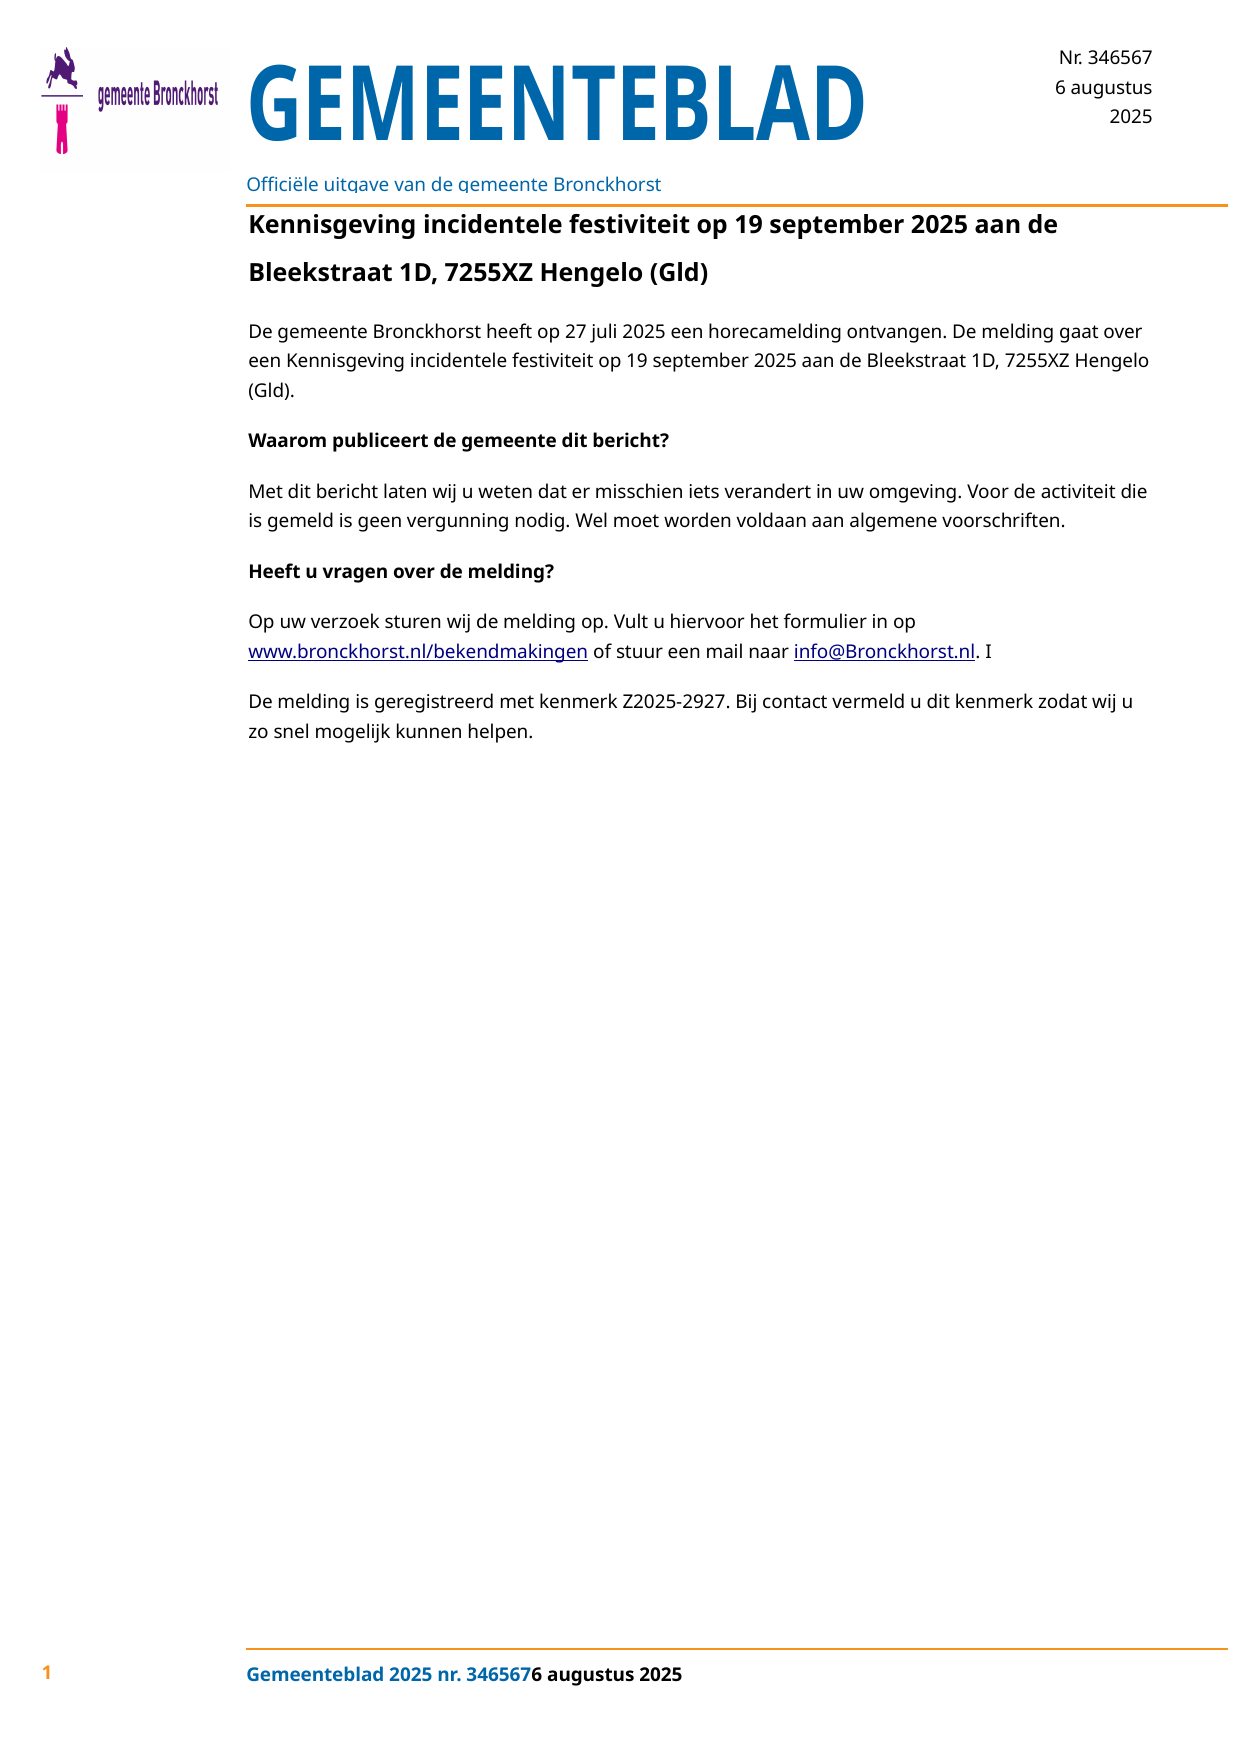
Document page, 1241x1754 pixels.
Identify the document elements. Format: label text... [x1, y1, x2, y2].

text Heeft u vragen over de melding? [248, 558, 1152, 584]
text Waarom publiceert de gemeente dit bericht? [248, 427, 1152, 453]
text De melding is geregistreerd met kenmerk Z2025-2927. Bij contact vermeld u dit kenmerk zodat wij u zo snel mogelijk kunnen helpen. [248, 688, 1152, 744]
text Kennisgeving incidentele festiviteit op 19 september 2025 aan de Bleekstraat 1D, 7255XZ Hengelo (Gld) [248, 207, 1152, 288]
text De gemeente Bronckhorst heeft op 27 juli 2025 een horecamelding ontvangen. De melding gaat over een Kennisgeving incidentele festiviteit op 19 september 2025 aan de Bleekstraat 1D, 7255XZ Hengelo (Gld). [248, 318, 1152, 403]
picture [41, 47, 231, 172]
text Met dit bericht laten wij u weten dat er misschien iets verandert in uw omgeving. Voor de activiteit die is gemeld is geen vergunning nodig. Wel moet worden voldaan aan algemene voorschriften. [248, 478, 1152, 533]
text Op uw verzoek sturen wij de melding op. Vult u hiervoor het formulier in op www.bronckhorst.nl/bekendmakingen of stuur een mail naar info@Bronckhorst.nl. I [248, 608, 1152, 664]
